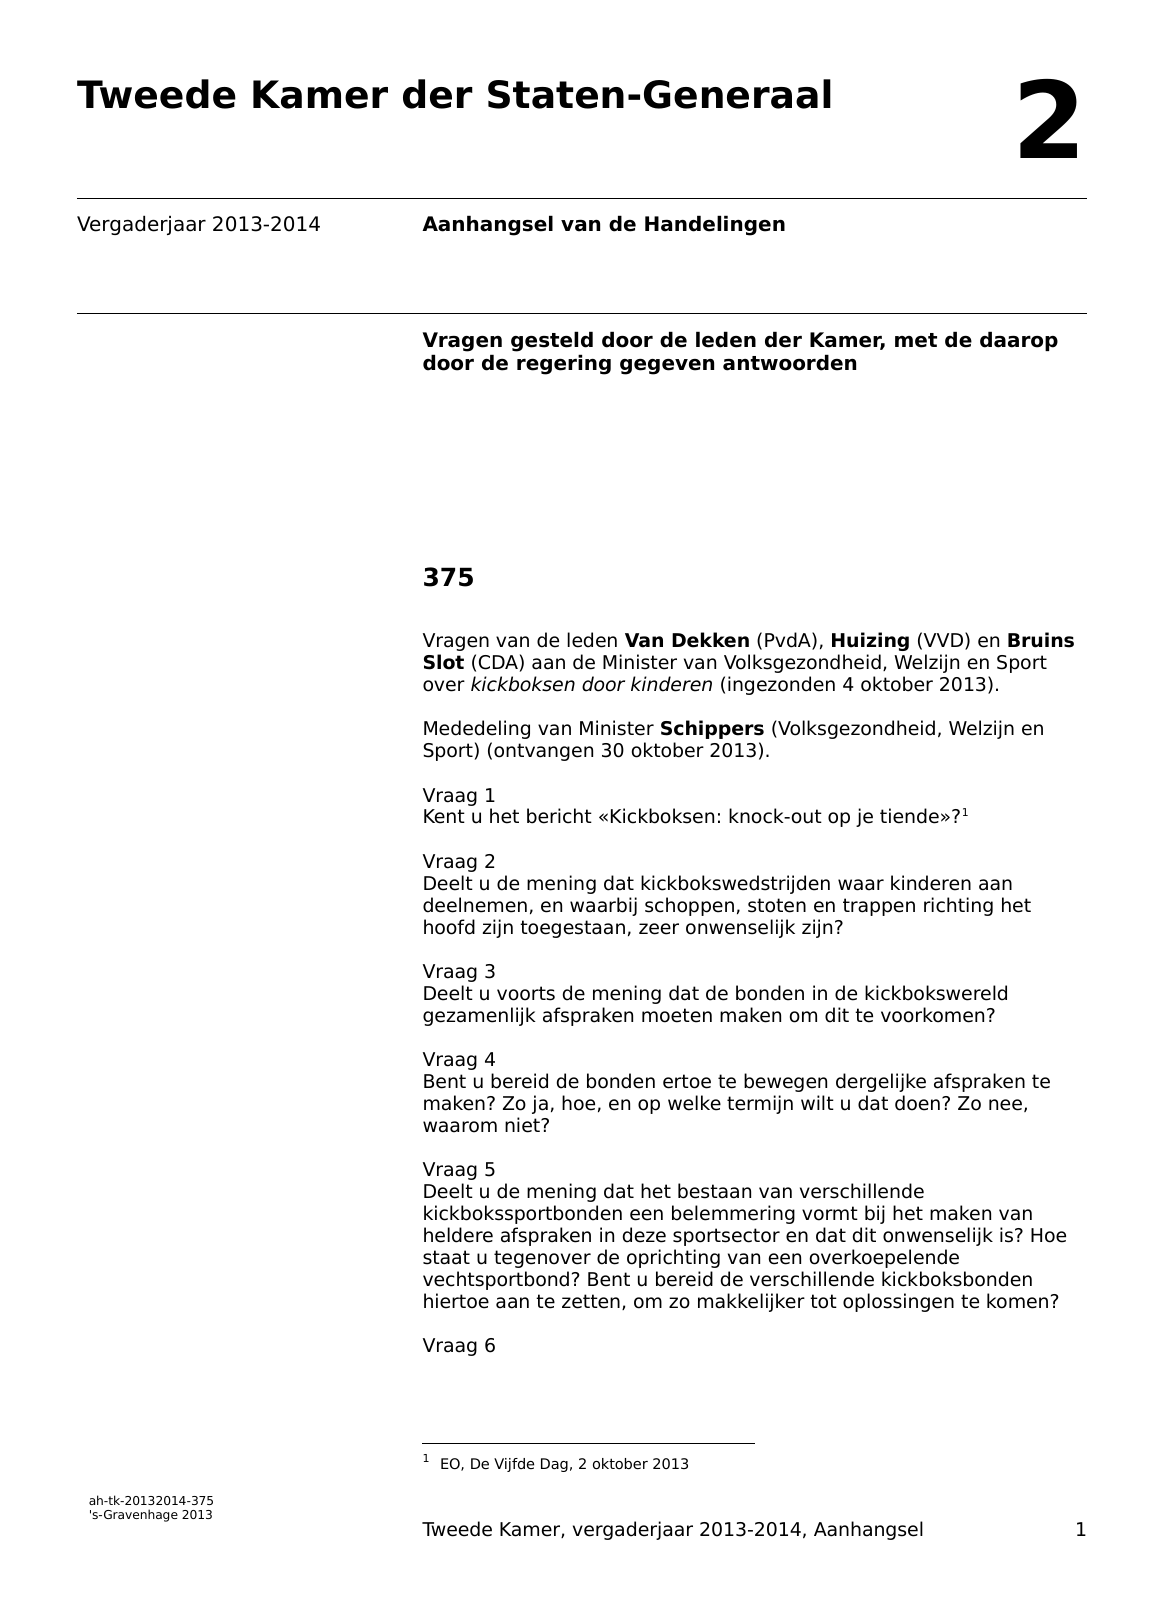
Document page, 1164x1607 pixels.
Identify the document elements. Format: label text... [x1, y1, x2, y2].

text Deelt u de mening dat kickbokswedstrijden waar kinderen aan deelnemen, en waarbij schoppen, stoten en trappen richting het hoofd zijn toegestaan, zeer onwenselijk zijn? [422, 873, 1087, 938]
text Vraag 1 [422, 784, 1087, 806]
text Kent u het bericht «Kickboksen: knock-out op je tiende»? [422, 806, 1087, 828]
text EO, De Vijfde Dag, 2 oktober 2013 [422, 1452, 1087, 1474]
text Vraag 3 [422, 961, 1087, 983]
table_cell Vragen gesteld door de leden der Kamer, met de daarop door de regering gegeven antwoorden [422, 314, 1087, 375]
text Bent u bereid de bonden ertoe te bewegen dergelijke afspraken te maken? Zo ja, hoe, en op welke termijn wilt u dat doen? Zo nee, waarom niet? [422, 1071, 1087, 1137]
text Vraag 6 [422, 1335, 1087, 1357]
text Vraag 4 [422, 1049, 1087, 1071]
table_cell [77, 314, 422, 375]
text Deelt u voorts de mening dat de bonden in de kickbokswereld gezamenlijk afspraken moeten maken om dit te voorkomen? [422, 983, 1087, 1027]
text Vraag 2 [422, 851, 1087, 873]
text Mededeling van Minister Schippers (Volksgezondheid, Welzijn en Sport) (ontvangen 30 oktober 2013). [422, 718, 1087, 762]
text Vragen van de leden Van Dekken (PvdA), Huizing (VVD) en Bruins Slot (CDA) aan de Minister van Volksgezondheid, Welzijn en Sport over kickboksen door kinderen (ingezonden 4 oktober 2013). [422, 630, 1087, 696]
table_header Tweede Kamer der Staten-Generaal [77, 59, 886, 198]
text Vraag 5 [422, 1159, 1087, 1181]
text Deelt u de mening dat het bestaan van verschillende kickbokssportbonden een belemmering vormt bij het maken van heldere afspraken in deze sportsector en dat dit onwenselijk is? Hoe staat u tegenover de oprichting van een overkoepelende vechtsportbond? Bent u bereid de verschillende kickboksbonden hiertoe aan te zetten, om zo makkelijker tot oplossingen te komen? [422, 1181, 1087, 1313]
text 375 [422, 563, 1087, 592]
text ah-tk-20132014-375 [88, 1494, 323, 1508]
text 's-Gravenhage 2013 [88, 1508, 323, 1522]
table_cell Aanhangsel van de Handelingen [422, 199, 1087, 313]
table_header 2 [886, 59, 1087, 198]
table_cell Vergaderjaar 2013-2014 [77, 199, 422, 313]
